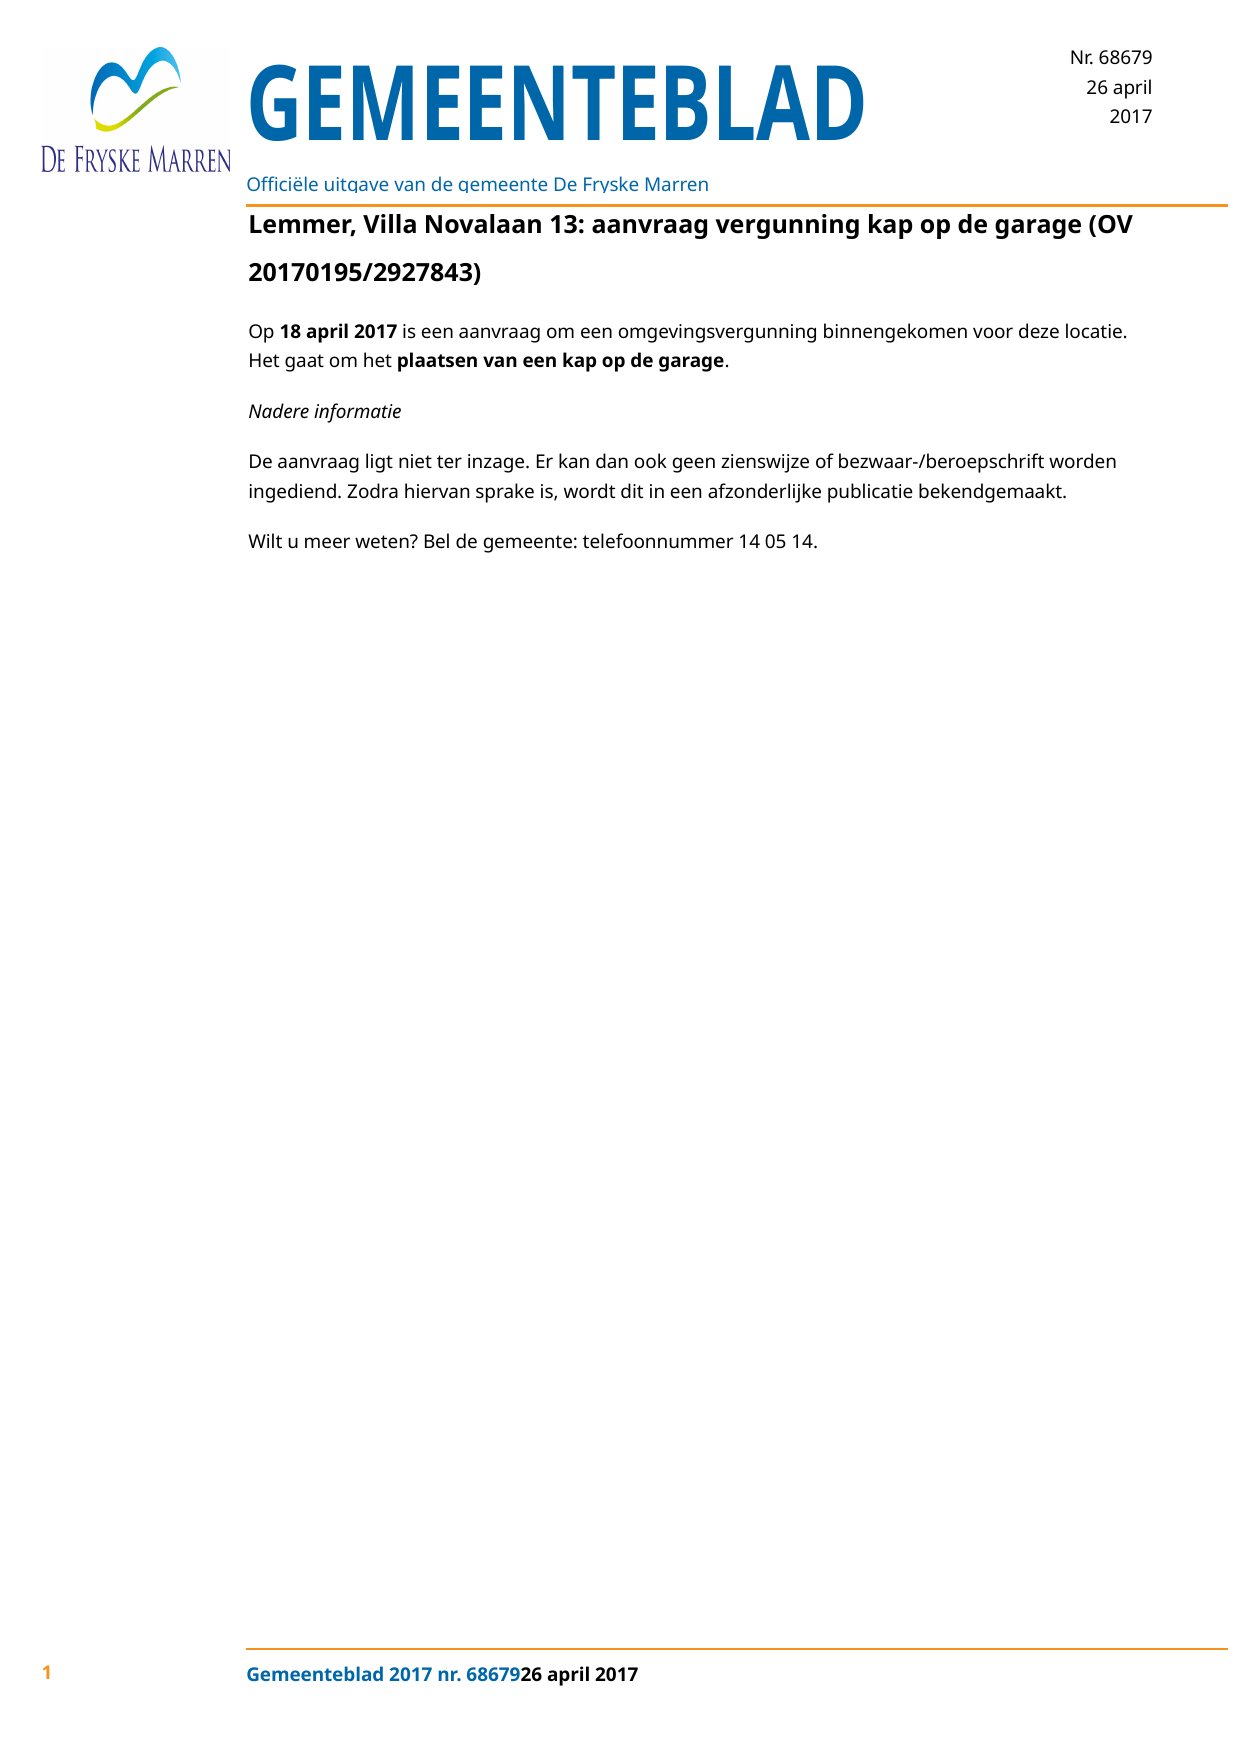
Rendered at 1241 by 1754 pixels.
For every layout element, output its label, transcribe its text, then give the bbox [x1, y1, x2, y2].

text Wilt u meer weten? Bel de gemeente: telefoonnummer 14 05 14. [248, 528, 1152, 554]
text Op 18 april 2017 is een aanvraag om een omgevingsvergunning binnengekomen voor deze locatie. Het gaat om het plaatsen van een kap op de garage. [248, 318, 1152, 373]
text Lemmer, Villa Novalaan 13: aanvraag vergunning kap op de garage (OV 20170195/2927843) [248, 207, 1152, 288]
text Nadere informatie [248, 398, 1152, 424]
text De aanvraag ligt niet ter inzage. Er kan dan ook geen zienswijze of bezwaar-/beroepschrift worden ingediend. Zodra hiervan sprake is, wordt dit in een afzonderlijke publicatie bekendgemaakt. [248, 448, 1152, 504]
picture [41, 47, 231, 172]
